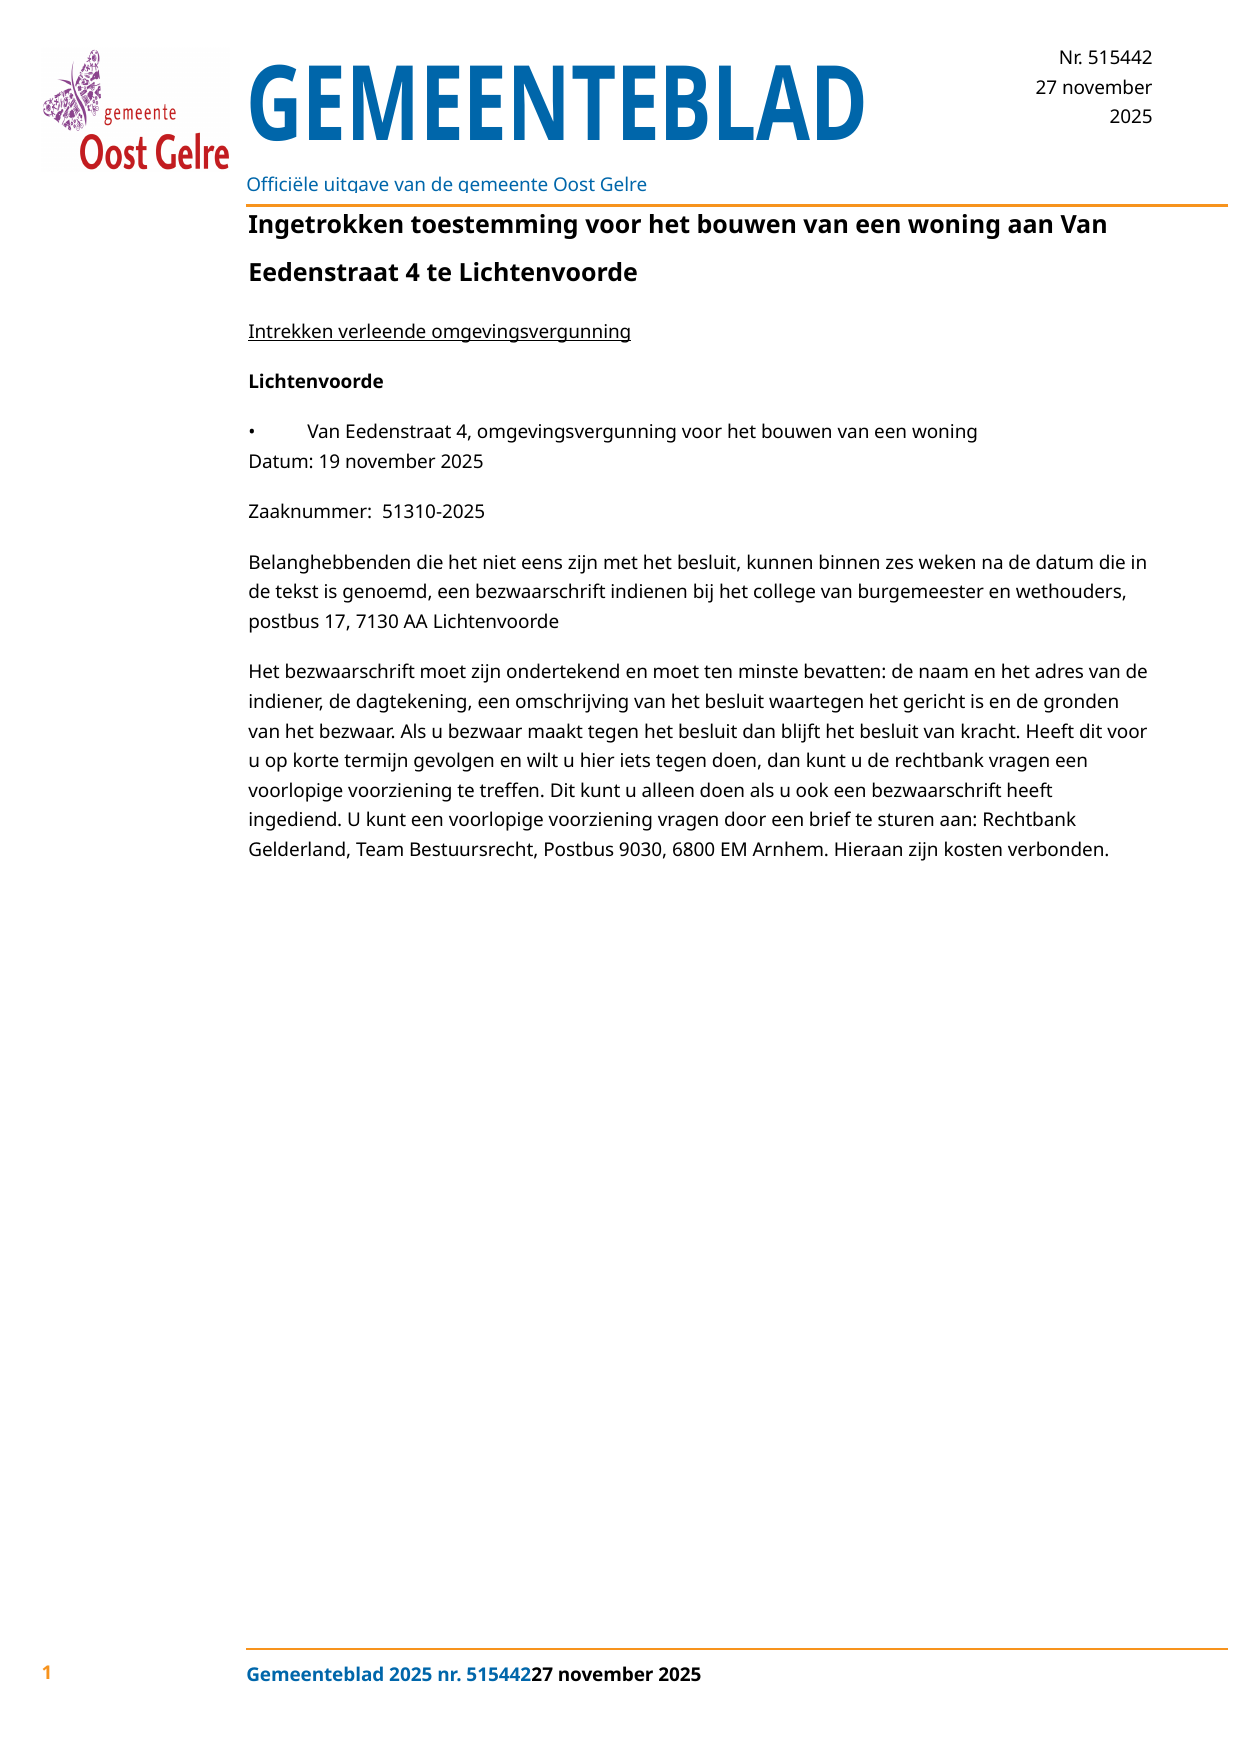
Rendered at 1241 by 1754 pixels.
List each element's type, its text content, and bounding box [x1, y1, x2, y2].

picture [41, 47, 231, 172]
text Datum: 19 november 2025 [248, 448, 1152, 474]
list Van Eedenstraat 4, omgevingsvergunning voor het bouwen van een woning [248, 419, 1152, 444]
text Lichtenvoorde [248, 368, 1152, 394]
text Zaaknummer: 51310-2025 [248, 499, 1152, 524]
text Ingetrokken toestemming voor het bouwen van een woning aan Van Eedenstraat 4 te Lichtenvoorde [248, 207, 1152, 288]
text Intrekken verleende omgevingsvergunning [248, 318, 1152, 344]
text Belanghebbenden die het niet eens zijn met het besluit, kunnen binnen zes weken na de datum die in de tekst is genoemd, een bezwaarschrift indienen bij het college van burgemeester en wethouders, postbus 17, 7130 AA Lichtenvoorde [248, 549, 1152, 634]
text Het bezwaarschrift moet zijn ondertekend en moet ten minste bevatten: de naam en het adres van de indiener, de dagtekening, een omschrijving van het besluit waartegen het gericht is en de gronden van het bezwaar. Als u bezwaar maakt tegen het besluit dan blijft het besluit van kracht. Heeft dit voor u op korte termijn gevolgen en wilt u hier iets tegen doen, dan kunt u de rechtbank vragen een voorlopige voorziening te treffen. Dit kunt u alleen doen als u ook een bezwaarschrift heeft ingediend. U kunt een voorlopige voorziening vragen door een brief te sturen aan: Rechtbank Gelderland, Team Bestuursrecht, Postbus 9030, 6800 EM Arnhem. Hieraan zijn kosten verbonden. [248, 659, 1152, 862]
